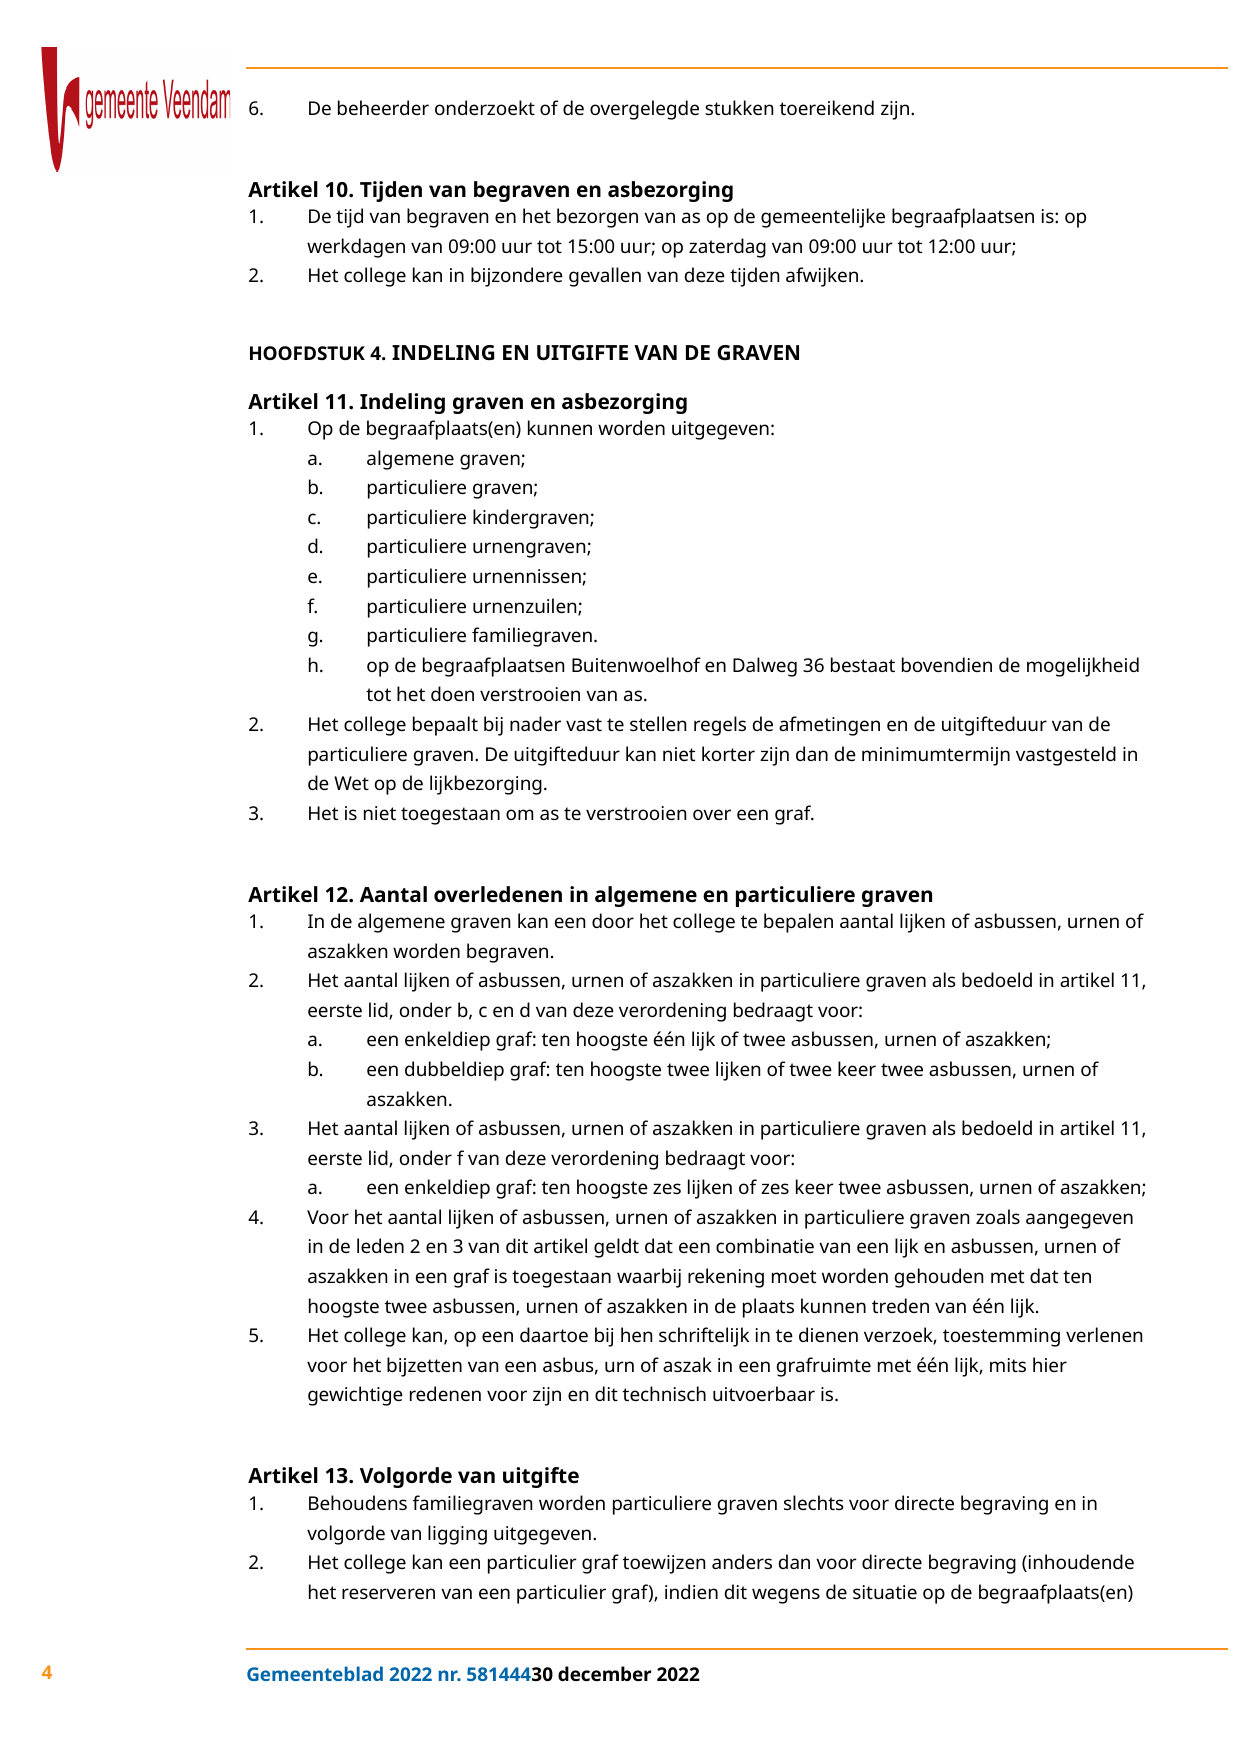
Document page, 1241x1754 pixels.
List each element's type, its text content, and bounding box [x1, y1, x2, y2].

list Voor het aantal lijken of asbussen, urnen of aszakken in particuliere graven zoals aangegeven in de leden 2 en 3 van dit artikel geldt dat een combinatie van een lijk en asbussen, urnen of aszakken in een graf is toegestaan waarbij rekening moet worden gehouden met dat ten hoogste twee asbussen, urnen of aszakken in de plaats kunnen treden van één lijk. [248, 1204, 1152, 1319]
list een enkeldiep graf: ten hoogste één lijk of twee asbussen, urnen of aszakken; [307, 1027, 1152, 1052]
text Artikel 11. Indeling graven en asbezorging [248, 387, 1152, 415]
list op de begraafplaatsen Buitenwoelhof en Dalweg 36 bestaat bovendien de mogelijkheid tot het doen verstrooien van as. [307, 652, 1152, 707]
list Het aantal lijken of asbussen, urnen of aszakken in particuliere graven als bedoeld in artikel 11, eerste lid, onder b, c en d van deze verordening bedraagt voor: [248, 967, 1152, 1023]
list Op de begraafplaats(en) kunnen worden uitgegeven: [248, 415, 1152, 441]
list Het college kan een particulier graf toewijzen anders dan voor directe begraving (inhoudende het reserveren van een particulier graf), indien dit wegens de situatie op de begraafplaats(en) [248, 1549, 1152, 1604]
text Artikel 13. Volgorde van uitgifte [248, 1462, 1152, 1490]
list Het is niet toegestaan om as te verstrooien over een graf. [248, 800, 1152, 826]
list een enkeldiep graf: ten hoogste zes lijken of zes keer twee asbussen, urnen of aszakken; [307, 1174, 1152, 1200]
list particuliere kindergraven; [307, 504, 1152, 530]
list een dubbeldiep graf: ten hoogste twee lijken of twee keer twee asbussen, urnen of aszakken. [307, 1056, 1152, 1112]
list particuliere urnengraven; [307, 534, 1152, 559]
list particuliere urnenzuilen; [307, 593, 1152, 618]
list Het college kan, op een daartoe bij hen schriftelijk in te dienen verzoek, toestemming verlenen voor het bijzetten van een asbus, urn of aszak in een grafruimte met één lijk, mits hier gewichtige redenen voor zijn en dit technisch uitvoerbaar is. [248, 1322, 1152, 1407]
list particuliere graven; [307, 474, 1152, 500]
text HOOFDSTUK 4. INDELING EN UITGIFTE VAN DE GRAVEN [248, 338, 1152, 366]
text Artikel 12. Aantal overledenen in algemene en particuliere graven [248, 880, 1152, 908]
list De beheerder onderzoekt of de overgelegde stukken toereikend zijn. [248, 95, 1152, 121]
text Artikel 10. Tijden van begraven en asbezorging [248, 175, 1152, 203]
picture [41, 47, 231, 172]
list particuliere familiegraven. [307, 622, 1152, 648]
list De tijd van begraven en het bezorgen van as op de gemeentelijke begraafplaatsen is: op werkdagen van 09:00 uur tot 15:00 uur; op zaterdag van 09:00 uur tot 12:00 uur; [248, 203, 1152, 258]
list Het aantal lijken of asbussen, urnen of aszakken in particuliere graven als bedoeld in artikel 11, eerste lid, onder f van deze verordening bedraagt voor: [248, 1115, 1152, 1171]
list particuliere urnennissen; [307, 563, 1152, 589]
list In de algemene graven kan een door het college te bepalen aantal lijken of asbussen, urnen of aszakken worden begraven. [248, 908, 1152, 964]
list Het college bepaalt bij nader vast te stellen regels de afmetingen en de uitgifteduur van de particuliere graven. De uitgifteduur kan niet korter zijn dan de minimumtermijn vastgesteld in de Wet op de lijkbezorging. [248, 711, 1152, 796]
list Het college kan in bijzondere gevallen van deze tijden afwijken. [248, 262, 1152, 288]
list Behoudens familiegraven worden particuliere graven slechts voor directe begraving en in volgorde van ligging uitgegeven. [248, 1490, 1152, 1545]
list algemene graven; [307, 445, 1152, 471]
